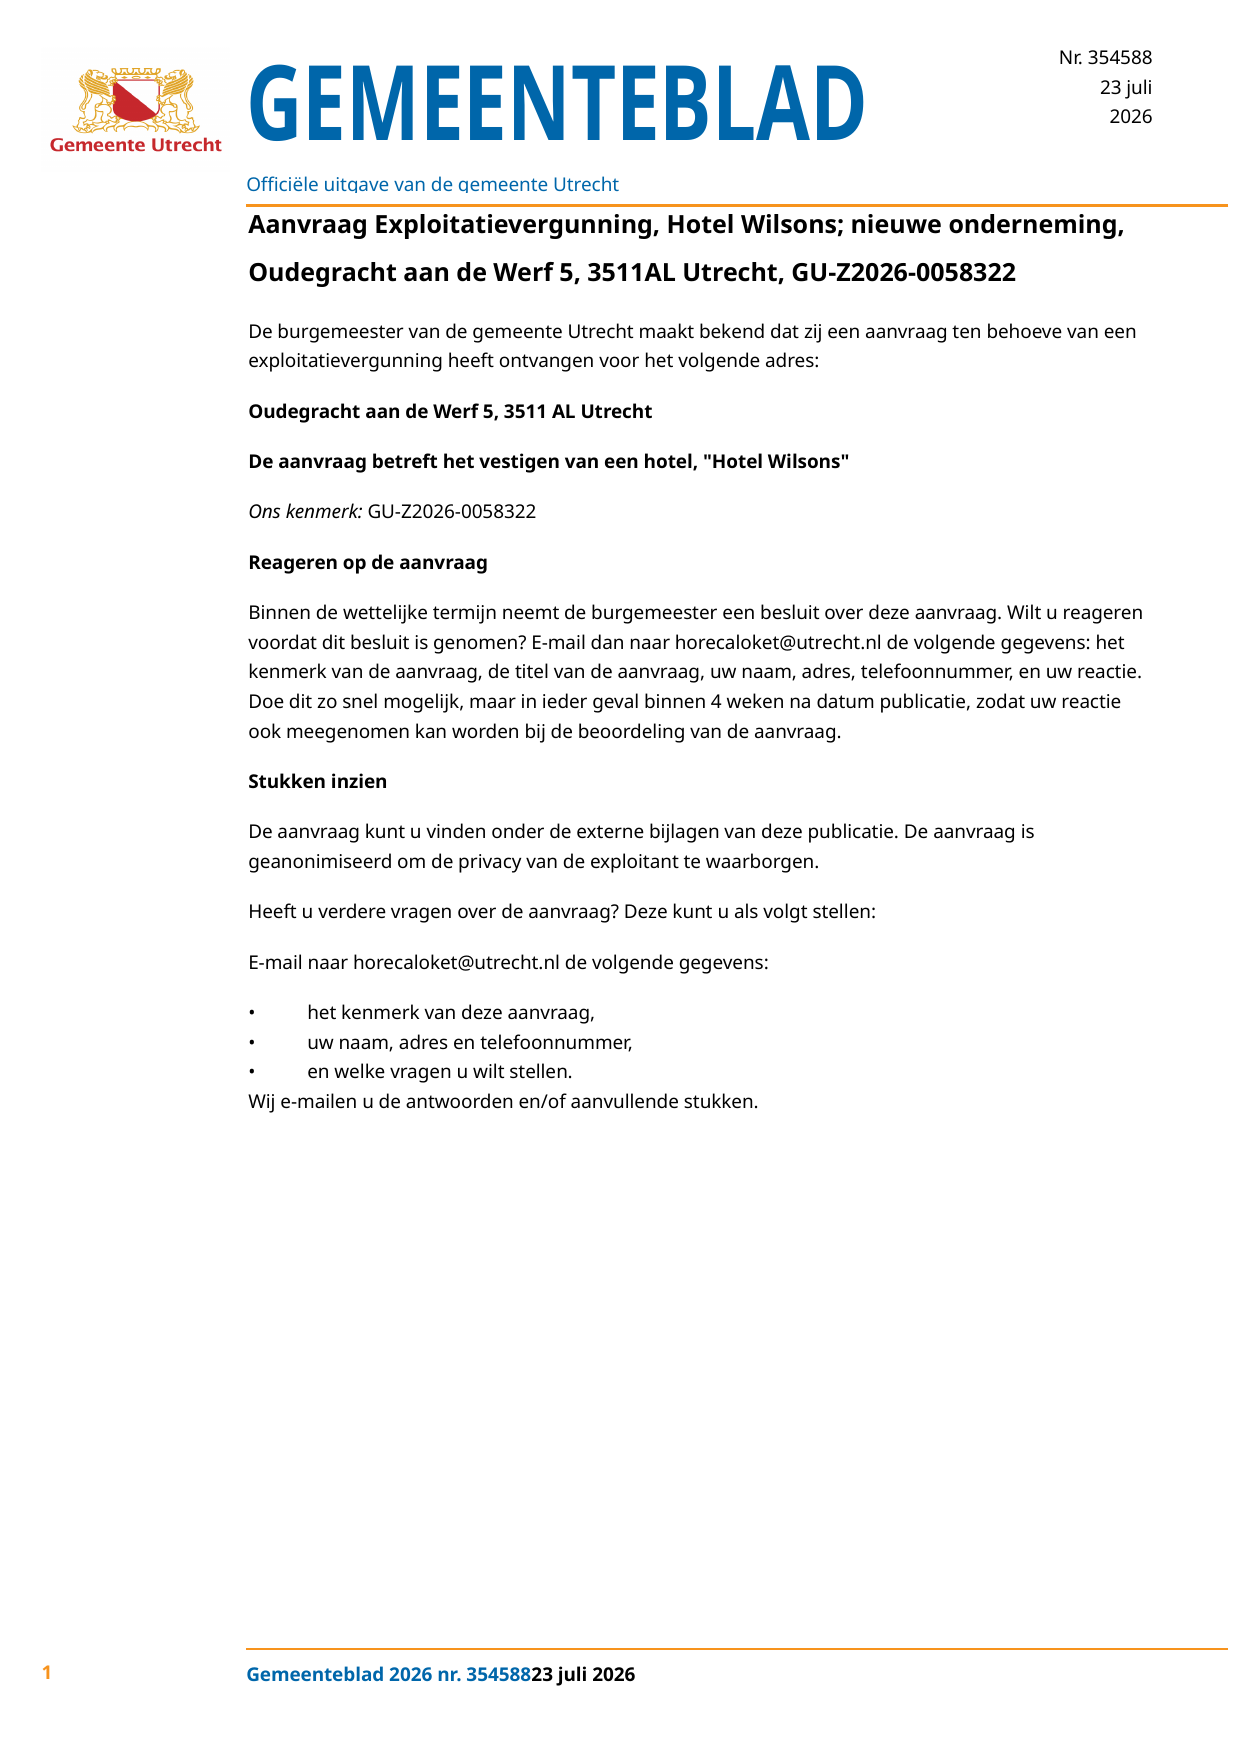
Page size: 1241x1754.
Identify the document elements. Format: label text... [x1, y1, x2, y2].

text Reageren op de aanvraag [248, 549, 1152, 575]
text E-mail naar horecaloket@utrecht.nl de volgende gegevens: [248, 949, 1152, 975]
text Aanvraag Exploitatievergunning, Hotel Wilsons; nieuwe onderneming, Oudegracht aan de Werf 5, 3511AL Utrecht, GU-Z2026-0058322 [248, 207, 1152, 288]
text Oudegracht aan de Werf 5, 3511 AL Utrecht [248, 398, 1152, 424]
list uw naam, adres en telefoonnummer, [248, 1029, 1152, 1055]
list en welke vragen u wilt stellen. [248, 1059, 1152, 1084]
text Binnen de wettelijke termijn neemt de burgemeester een besluit over deze aanvraag. Wilt u reageren voordat dit besluit is genomen? E-mail dan naar horecaloket@utrecht.nl de volgende gegevens: het kenmerk van de aanvraag, de titel van de aanvraag, uw naam, adres, telefoonnummer, en uw reactie. Doe dit zo snel mogelijk, maar in ieder geval binnen 4 weken na datum publicatie, zodat uw reactie ook meegenomen kan worden bij de beoordeling van de aanvraag. [248, 599, 1152, 744]
text De burgemeester van de gemeente Utrecht maakt bekend dat zij een aanvraag ten behoeve van een exploitatievergunning heeft ontvangen voor het volgende adres: [248, 318, 1152, 373]
text Wij e-mailen u de antwoorden en/of aanvullende stukken. [248, 1088, 1152, 1114]
text Stukken inzien [248, 768, 1152, 794]
picture [41, 47, 231, 172]
text Heeft u verdere vragen over de aanvraag? Deze kunt u als volgt stellen: [248, 899, 1152, 924]
text De aanvraag kunt u vinden onder de externe bijlagen van deze publicatie. De aanvraag is geanonimiseerd om de privacy van de exploitant te waarborgen. [248, 819, 1152, 874]
list het kenmerk van deze aanvraag, [248, 999, 1152, 1025]
text De aanvraag betreft het vestigen van een hotel, "Hotel Wilsons" [248, 448, 1152, 474]
text Ons kenmerk: GU-Z2026-0058322 [248, 499, 1152, 524]
